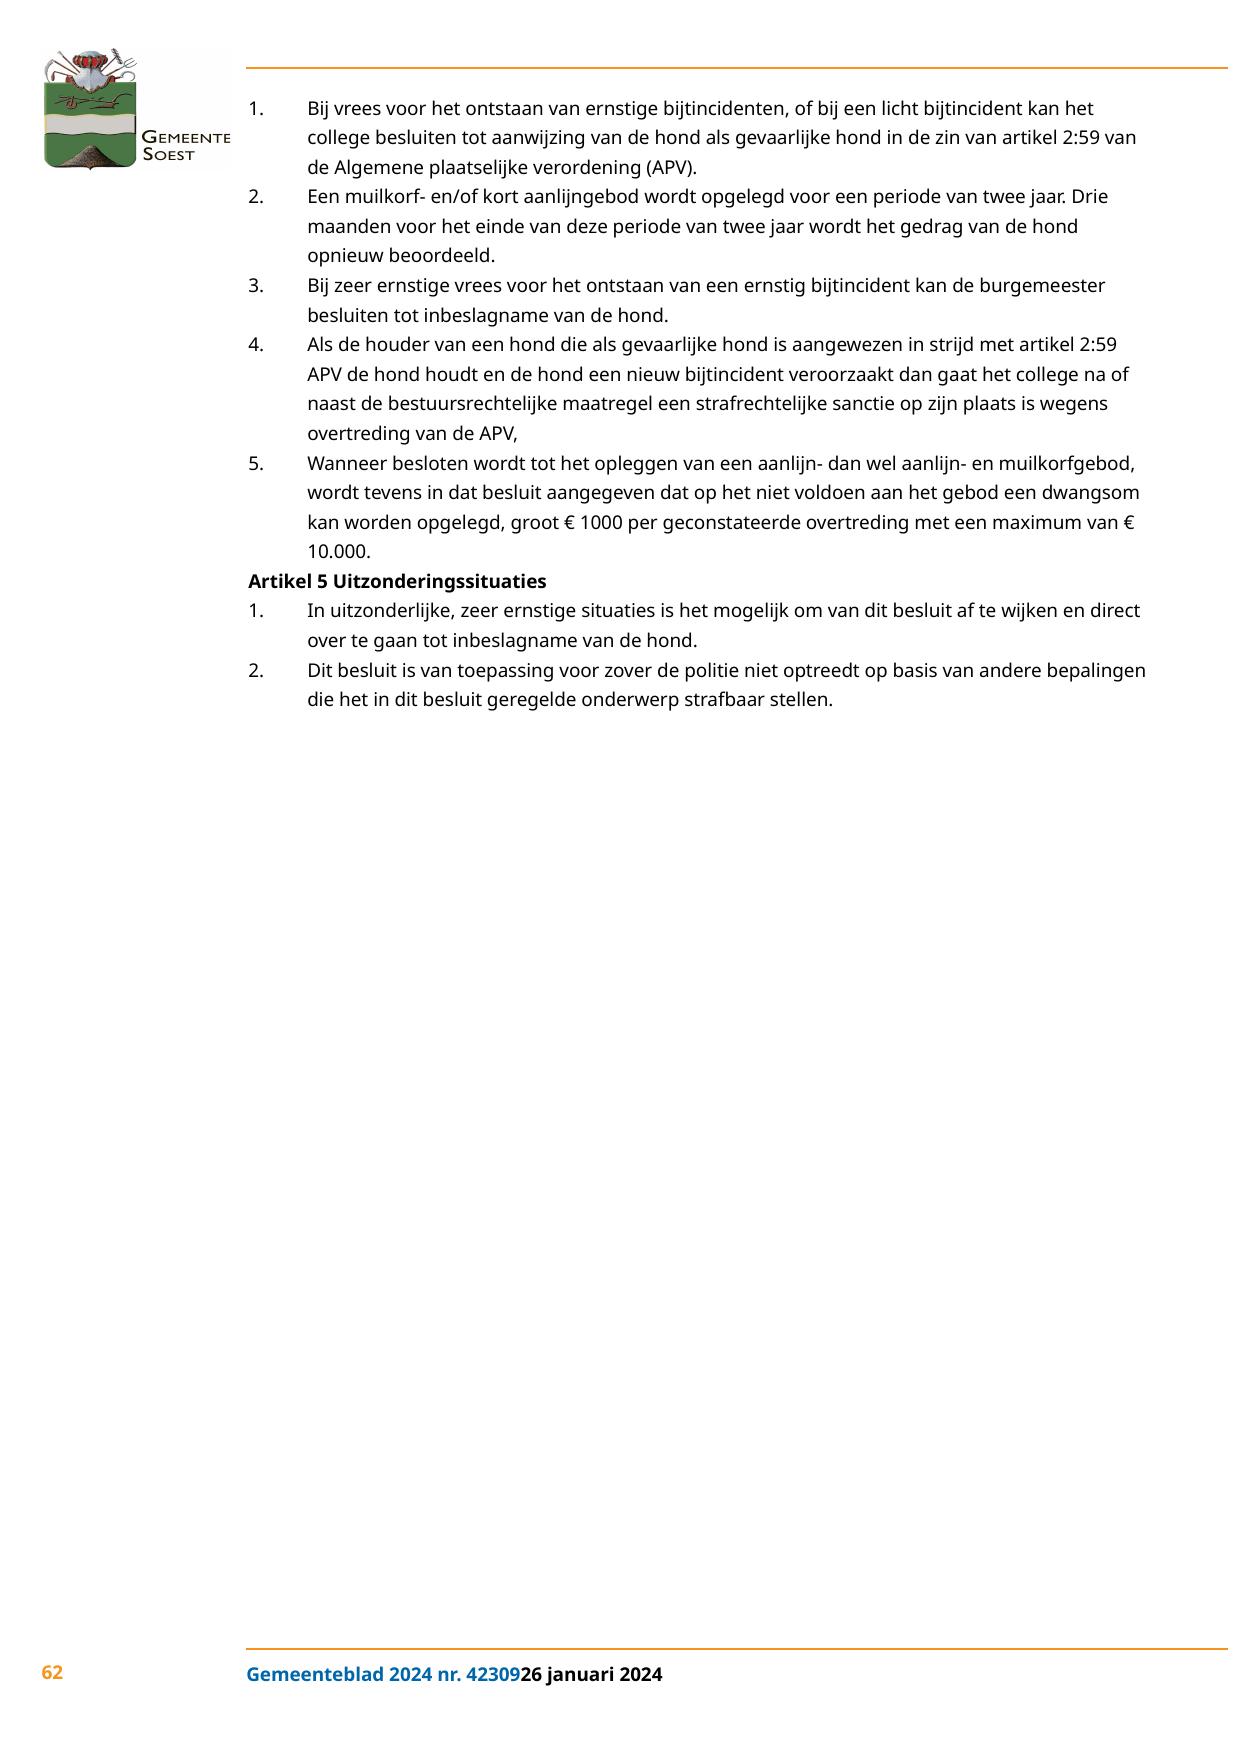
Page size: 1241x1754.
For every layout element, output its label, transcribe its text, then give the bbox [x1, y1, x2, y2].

list Bij vrees voor het ontstaan van ernstige bijtincidenten, of bij een licht bijtincident kan het college besluiten tot aanwijzing van de hond als gevaarlijke hond in de zin van artikel 2:59 van de Algemene plaatselijke verordening (APV). [248, 95, 1152, 180]
list Dit besluit is van toepassing voor zover de politie niet optreedt op basis van andere bepalingen die het in dit besluit geregelde onderwerp strafbaar stellen. [248, 657, 1152, 712]
list Bij zeer ernstige vrees voor het ontstaan van een ernstig bijtincident kan de burgemeester besluiten tot inbeslagname van de hond. [248, 272, 1152, 328]
list Wanneer besloten wordt tot het opleggen van een aanlijn- dan wel aanlijn- en muilkorfgebod, wordt tevens in dat besluit aangegeven dat op het niet voldoen aan het gebod een dwangsom kan worden opgelegd, groot € 1000 per geconstateerde overtreding met een maximum van € 10.000. [248, 450, 1152, 564]
list In uitzonderlijke, zeer ernstige situaties is het mogelijk om van dit besluit af te wijken en direct over te gaan tot inbeslagname van de hond. [248, 598, 1152, 653]
text Artikel 5 Uitzonderingssituaties [248, 568, 1152, 594]
picture [41, 47, 231, 172]
list Als de houder van een hond die als gevaarlijke hond is aangewezen in strijd met artikel 2:59 APV de hond houdt en de hond een nieuw bijtincident veroorzaakt dan gaat het college na of naast de bestuursrechtelijke maatregel een strafrechtelijke sanctie op zijn plaats is wegens overtreding van de APV, [248, 331, 1152, 446]
list Een muilkorf- en/of kort aanlijngebod wordt opgelegd voor een periode van twee jaar. Drie maanden voor het einde van deze periode van twee jaar wordt het gedrag van de hond opnieuw beoordeeld. [248, 183, 1152, 268]
